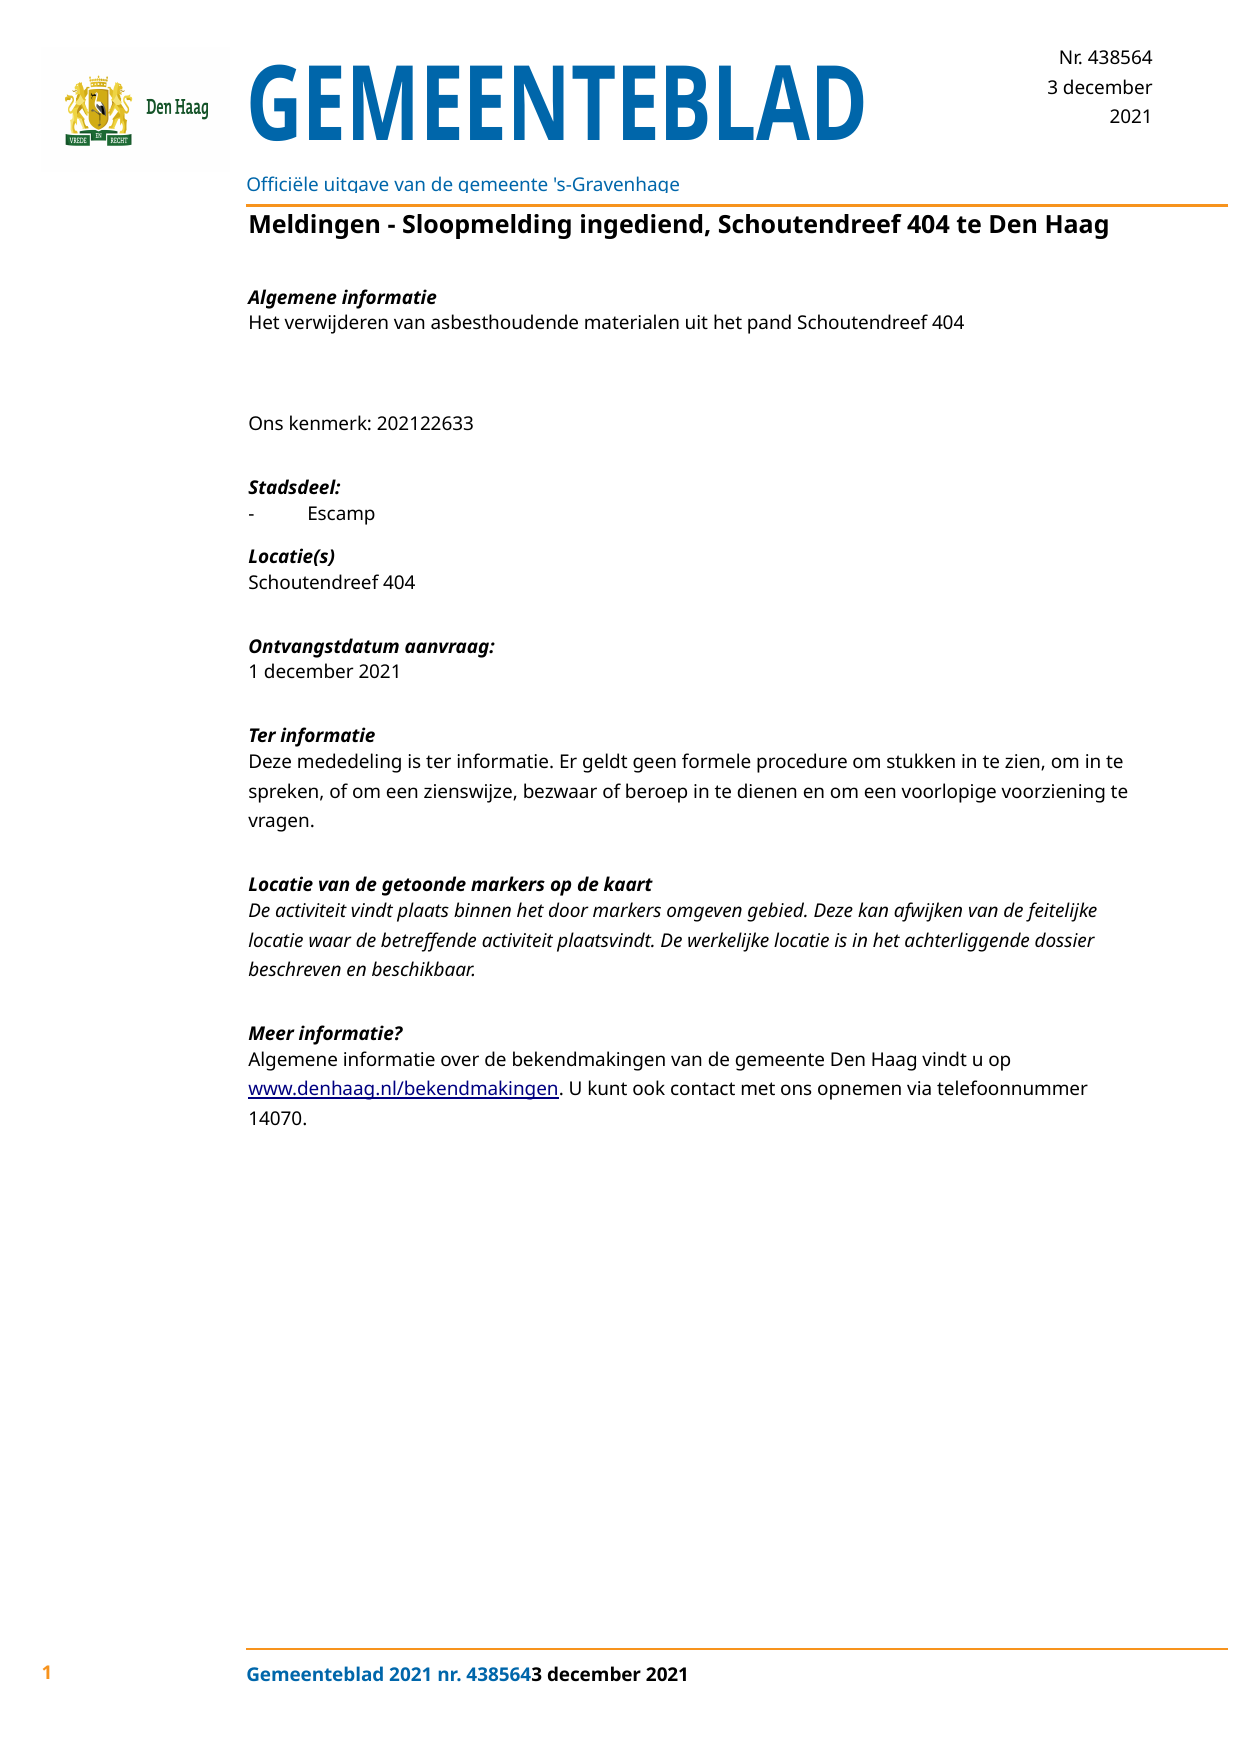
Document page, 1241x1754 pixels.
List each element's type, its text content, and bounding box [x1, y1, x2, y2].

text Stadsdeel: [248, 474, 1152, 500]
text Deze mededeling is ter informatie. Er geldt geen formele procedure om stukken in te zien, om in te spreken, of om een zienswijze, bezwaar of beroep in te dienen en om een voorlopige voorziening te vragen. [248, 748, 1152, 833]
text Meldingen - Sloopmelding ingediend, Schoutendreef 404 te Den Haag [248, 207, 1152, 241]
text Algemene informatie over de bekendmakingen van de gemeente Den Haag vindt u op www.denhaag.nl/bekendmakingen. U kunt ook contact met ons opnemen via telefoonnummer 14070. [248, 1046, 1152, 1131]
text Ontvangstdatum aanvraag: [248, 633, 1152, 659]
picture [41, 47, 231, 172]
text Meer informatie? [248, 1020, 1152, 1046]
text 1 december 2021 [248, 659, 1152, 684]
text Het verwijderen van asbesthoudende materialen uit het pand Schoutendreef 404 [248, 309, 1152, 335]
text Schoutendreef 404 [248, 569, 1152, 595]
text Ons kenmerk: 202122633 [248, 410, 1152, 436]
text De activiteit vindt plaats binnen het door markers omgeven gebied. Deze kan afwijken van de feitelijke locatie waar de betreffende activiteit plaatsvindt. De werkelijke locatie is in het achterliggende dossier beschreven en beschikbaar. [248, 897, 1152, 982]
list Escamp [248, 500, 1152, 526]
text Locatie(s) [248, 543, 1152, 569]
text Algemene informatie [248, 284, 1152, 309]
text Ter informatie [248, 723, 1152, 748]
text Locatie van de getoonde markers op de kaart [248, 871, 1152, 897]
